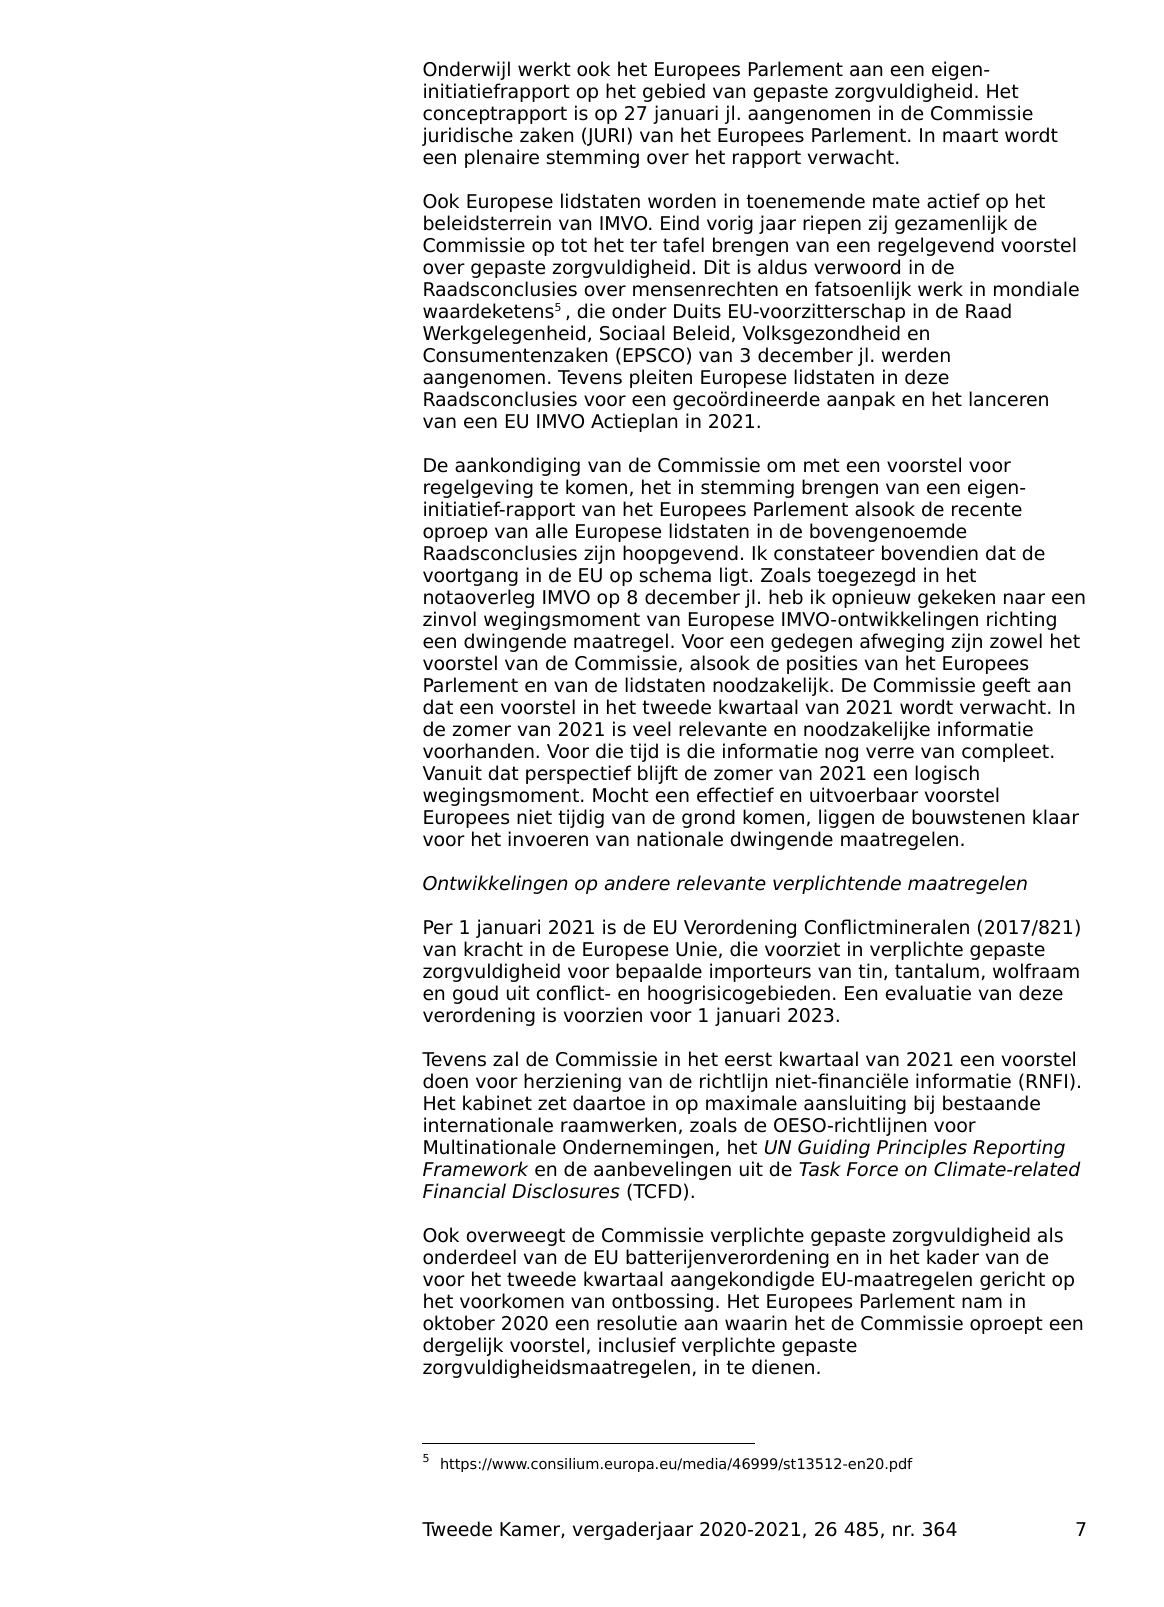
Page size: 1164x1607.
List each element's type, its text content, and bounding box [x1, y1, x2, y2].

text Ook Europese lidstaten worden in toenemende mate actief op het beleidsterrein van IMVO. Eind vorig jaar riepen zij gezamenlijk de Commissie op tot het ter tafel brengen van een regelgevend voorstel over gepaste zorgvuldigheid. Dit is aldus verwoord in de Raadsconclusies over mensenrechten en fatsoenlijk werk in mondiale waardeketens, die onder Duits EU-voorzitterschap in de Raad Werkgelegenheid, Sociaal Beleid, Volksgezondheid en Consumentenzaken (EPSCO) van 3 december jl. werden aangenomen. Tevens pleiten Europese lidstaten in deze Raadsconclusies voor een gecoördineerde aanpak en het lanceren van een EU IMVO Actieplan in 2021. [422, 191, 1087, 433]
text Tevens zal de Commissie in het eerst kwartaal van 2021 een voorstel doen voor herziening van de richtlijn niet-financiële informatie (RNFI). Het kabinet zet daartoe in op maximale aansluiting bij bestaande internationale raamwerken, zoals de OESO-richtlijnen voor Multinationale Ondernemingen, het UN Guiding Principles Reporting Framework en de aanbevelingen uit de Task Force on Climate-related Financial Disclosures (TCFD). [422, 1049, 1087, 1203]
text Ook overweegt de Commissie verplichte gepaste zorgvuldigheid als onderdeel van de EU batterijenverordening en in het kader van de voor het tweede kwartaal aangekondigde EU-maatregelen gericht op het voorkomen van ontbossing. Het Europees Parlement nam in oktober 2020 een resolutie aan waarin het de Commissie oproept een dergelijk voorstel, inclusief verplichte gepaste zorgvuldigheidsmaatregelen, in te dienen. [422, 1225, 1087, 1379]
subtitle Ontwikkelingen op andere relevante verplichtende maatregelen [422, 873, 1087, 895]
text Onderwijl werkt ook het Europees Parlement aan een eigen-initiatiefrapport op het gebied van gepaste zorgvuldigheid. Het conceptrapport is op 27 januari jl. aangenomen in de Commissie juridische zaken (JURI) van het Europees Parlement. In maart wordt een plenaire stemming over het rapport verwacht. [422, 59, 1087, 169]
text Per 1 januari 2021 is de EU Verordening Conflictmineralen (2017/821) van kracht in de Europese Unie, die voorziet in verplichte gepaste zorgvuldigheid voor bepaalde importeurs van tin, tantalum, wolfraam en goud uit conflict- en hoogrisicogebieden. Een evaluatie van deze verordening is voorzien voor 1 januari 2023. [422, 917, 1087, 1027]
text https://www.consilium.europa.eu/media/46999/st13512-en20.pdf [422, 1452, 1087, 1474]
text De aankondiging van de Commissie om met een voorstel voor regelgeving te komen, het in stemming brengen van een eigen-initiatief-rapport van het Europees Parlement alsook de recente oproep van alle Europese lidstaten in de bovengenoemde Raadsconclusies zijn hoopgevend. Ik constateer bovendien dat de voortgang in de EU op schema ligt. Zoals toegezegd in het notaoverleg IMVO op 8 december jl. heb ik opnieuw gekeken naar een zinvol wegingsmoment van Europese IMVO-ontwikkelingen richting een dwingende maatregel. Voor een gedegen afweging zijn zowel het voorstel van de Commissie, alsook de posities van het Europees Parlement en van de lidstaten noodzakelijk. De Commissie geeft aan dat een voorstel in het tweede kwartaal van 2021 wordt verwacht. In de zomer van 2021 is veel relevante en noodzakelijke informatie voorhanden. Voor die tijd is die informatie nog verre van compleet. Vanuit dat perspectief blijft de zomer van 2021 een logisch wegingsmoment. Mocht een effectief en uitvoerbaar voorstel Europees niet tijdig van de grond komen, liggen de bouwstenen klaar voor het invoeren van nationale dwingende maatregelen. [422, 455, 1087, 851]
